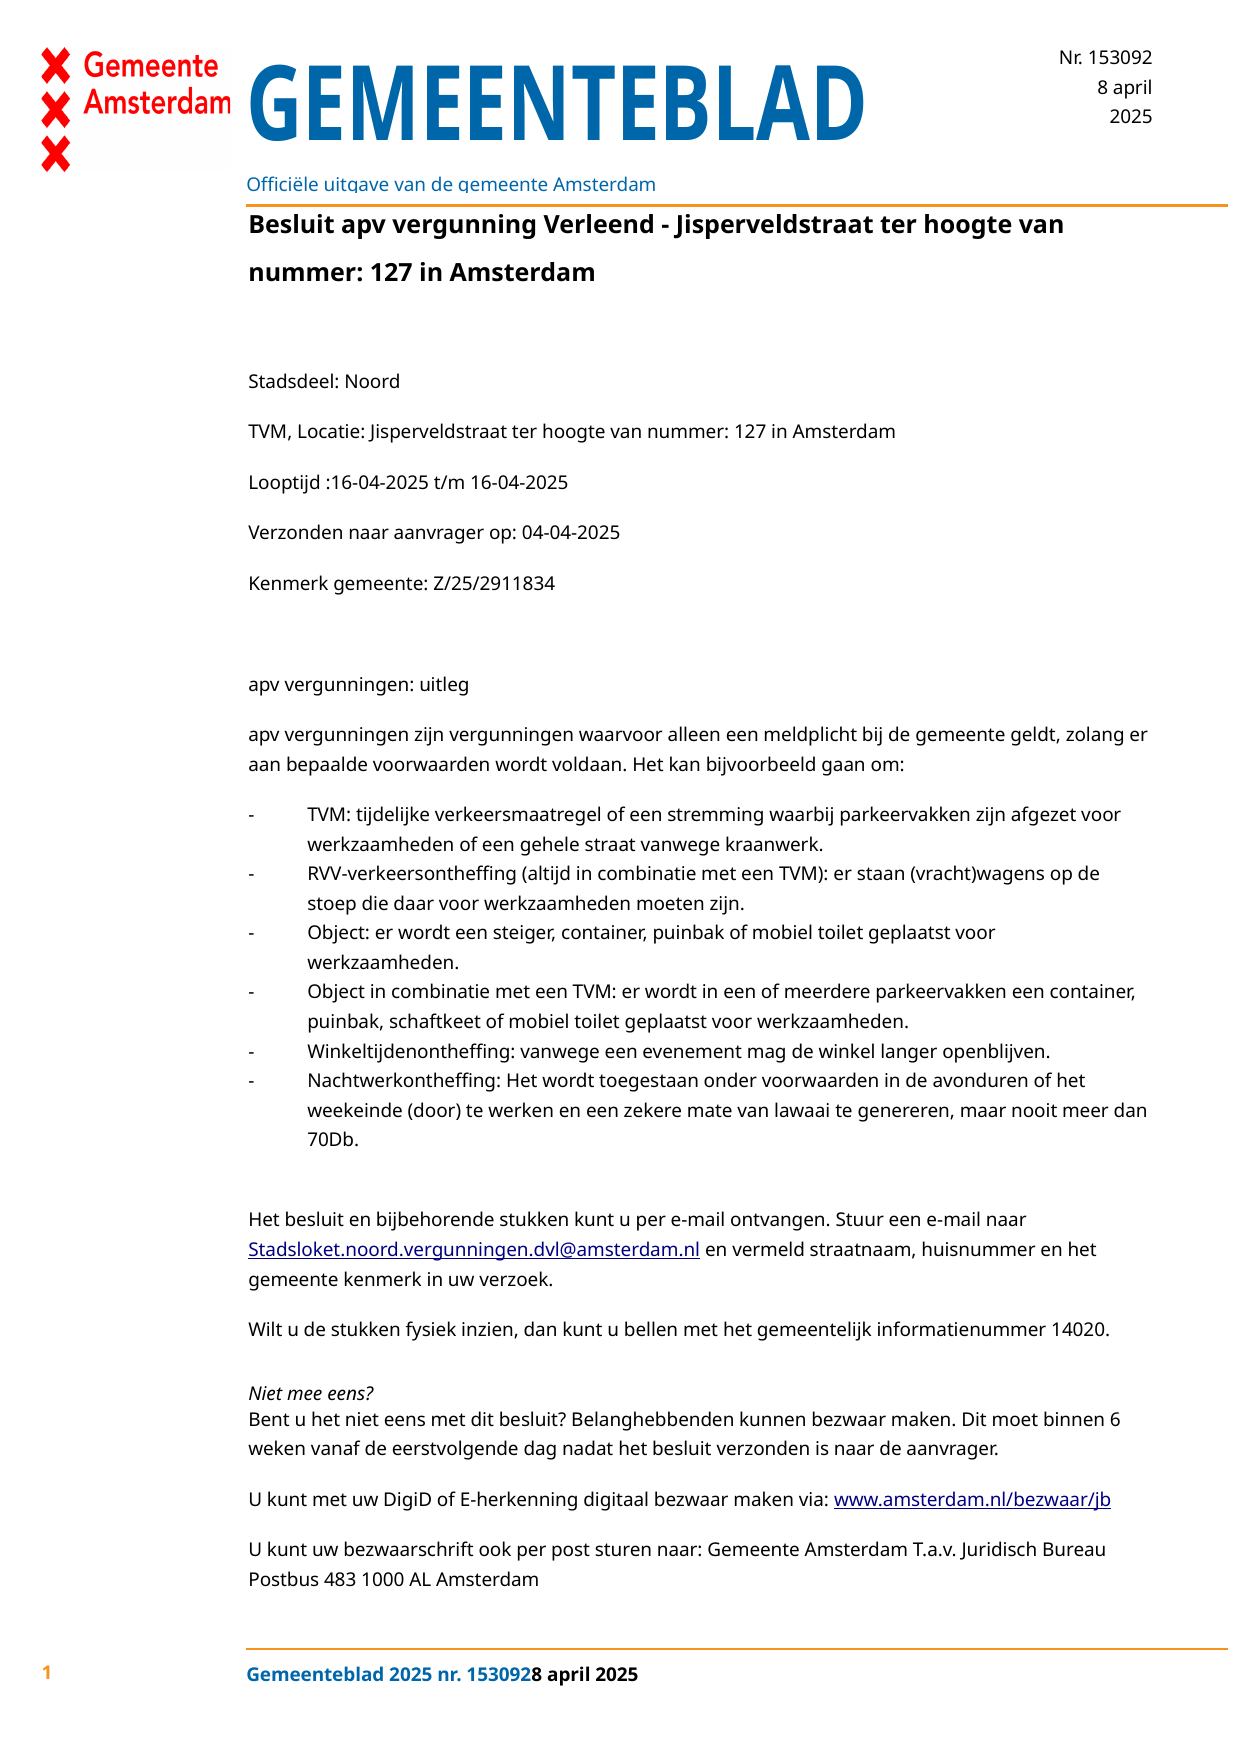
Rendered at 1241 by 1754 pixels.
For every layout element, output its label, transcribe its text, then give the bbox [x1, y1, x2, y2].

list Winkeltijdenontheffing: vanwege een evenement mag de winkel langer openblijven. [248, 1038, 1152, 1064]
list Object in combinatie met een TVM: er wordt in een of meerdere parkeervakken een container, puinbak, schaftkeet of mobiel toilet geplaatst voor werkzaamheden. [248, 979, 1152, 1034]
text U kunt uw bezwaarschrift ook per post sturen naar: Gemeente Amsterdam T.a.v. Juridisch Bureau Postbus 483 1000 AL Amsterdam [248, 1536, 1152, 1592]
text Bent u het niet eens met dit besluit? Belanghebbenden kunnen bezwaar maken. Dit moet binnen 6 weken vanaf de eerstvolgende dag nadat het besluit verzonden is naar de aanvrager. [248, 1406, 1152, 1461]
text Besluit apv vergunning Verleend - Jisperveldstraat ter hoogte van nummer: 127 in Amsterdam [248, 207, 1152, 288]
list Nachtwerkontheffing: Het wordt toegestaan onder voorwaarden in de avonduren of het weekeinde (door) te werken en een zekere mate van lawaai te genereren, maar nooit meer dan 70Db. [248, 1067, 1152, 1152]
text Wilt u de stukken fysiek inzien, dan kunt u bellen met het gemeentelijk informatienummer 14020. [248, 1316, 1152, 1342]
text Het besluit en bijbehorende stukken kunt u per e-mail ontvangen. Stuur een e-mail naar Stadsloket.noord.vergunningen.dvl@amsterdam.nl en vermeld straatnaam, huisnummer en het gemeente kenmerk in uw verzoek. [248, 1207, 1152, 1292]
text apv vergunningen zijn vergunningen waarvoor alleen een meldplicht bij de gemeente geldt, zolang er aan bepaalde voorwaarden wordt voldaan. Het kan bijvoorbeeld gaan om: [248, 721, 1152, 777]
text TVM, Locatie: Jisperveldstraat ter hoogte van nummer: 127 in Amsterdam [248, 419, 1152, 444]
text U kunt met uw DigiD of E-herkenning digitaal bezwaar maken via: www.amsterdam.nl/bezwaar/jb [248, 1486, 1152, 1512]
text Verzonden naar aanvrager op: 04-04-2025 [248, 519, 1152, 545]
list RVV-verkeersontheffing (altijd in combinatie met een TVM): er staan (vracht)wagens op de stoep die daar voor werkzaamheden moeten zijn. [248, 860, 1152, 916]
text Stadsdeel: Noord [248, 368, 1152, 394]
text Kenmerk gemeente: Z/25/2911834 [248, 570, 1152, 596]
text apv vergunningen: uitleg [248, 671, 1152, 697]
list Object: er wordt een steiger, container, puinbak of mobiel toilet geplaatst voor werkzaamheden. [248, 919, 1152, 975]
text Niet mee eens? [248, 1380, 1152, 1406]
list TVM: tijdelijke verkeersmaatregel of een stremming waarbij parkeervakken zijn afgezet voor werkzaamheden of een gehele straat vanwege kraanwerk. [248, 801, 1152, 857]
text Looptijd :16-04-2025 t/m 16-04-2025 [248, 469, 1152, 495]
picture [41, 47, 231, 172]
